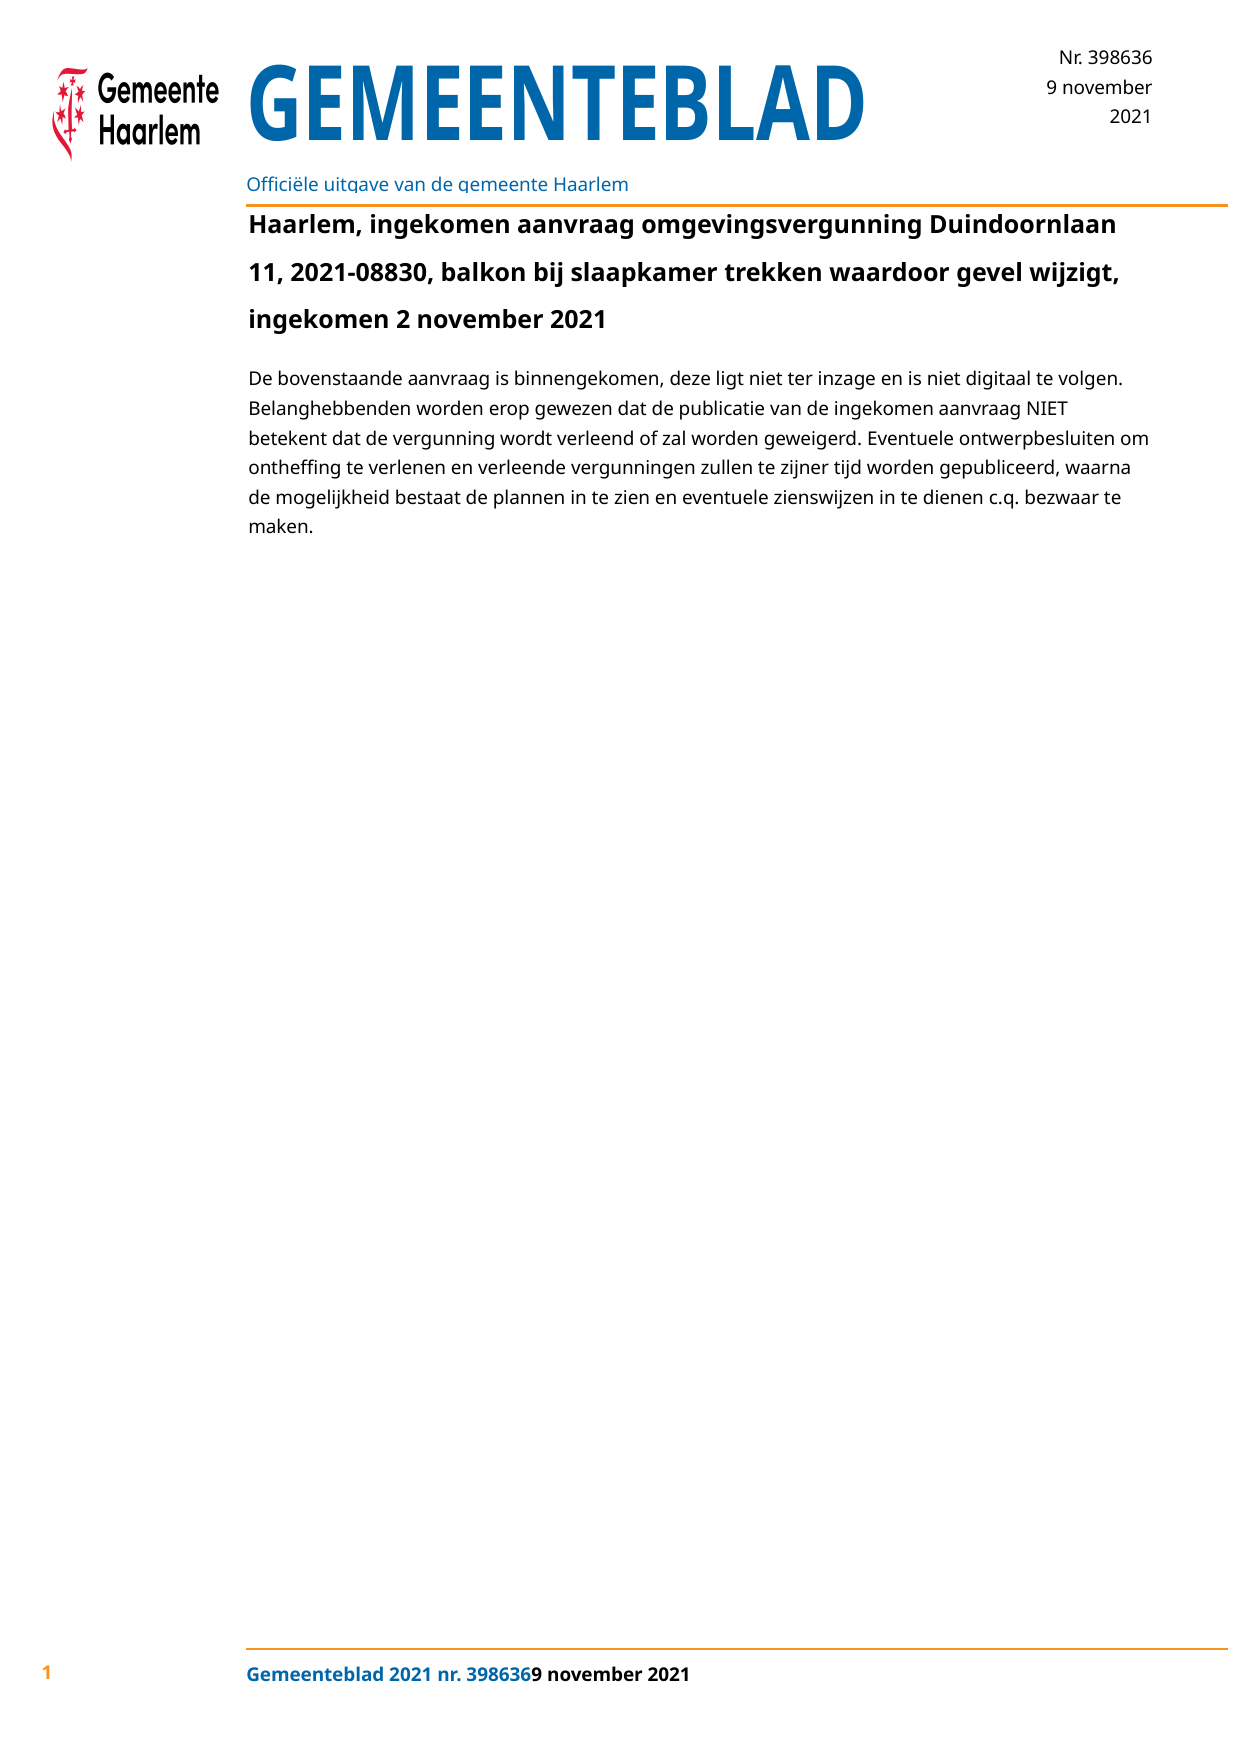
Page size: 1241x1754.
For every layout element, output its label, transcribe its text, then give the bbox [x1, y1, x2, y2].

picture [41, 47, 231, 172]
text De bovenstaande aanvraag is binnengekomen, deze ligt niet ter inzage en is niet digitaal te volgen. Belanghebbenden worden erop gewezen dat de publicatie van de ingekomen aanvraag NIET betekent dat de vergunning wordt verleend of zal worden geweigerd. Eventuele ontwerpbesluiten om ontheffing te verlenen en verleende vergunningen zullen te zijner tijd worden gepubliceerd, waarna de mogelijkheid bestaat de plannen in te zien en eventuele zienswijzen in te dienen c.q. bezwaar te maken. [248, 366, 1152, 539]
text Haarlem, ingekomen aanvraag omgevingsvergunning Duindoornlaan 11, 2021-08830, balkon bij slaapkamer trekken waardoor gevel wijzigt, ingekomen 2 november 2021 [248, 207, 1152, 336]
